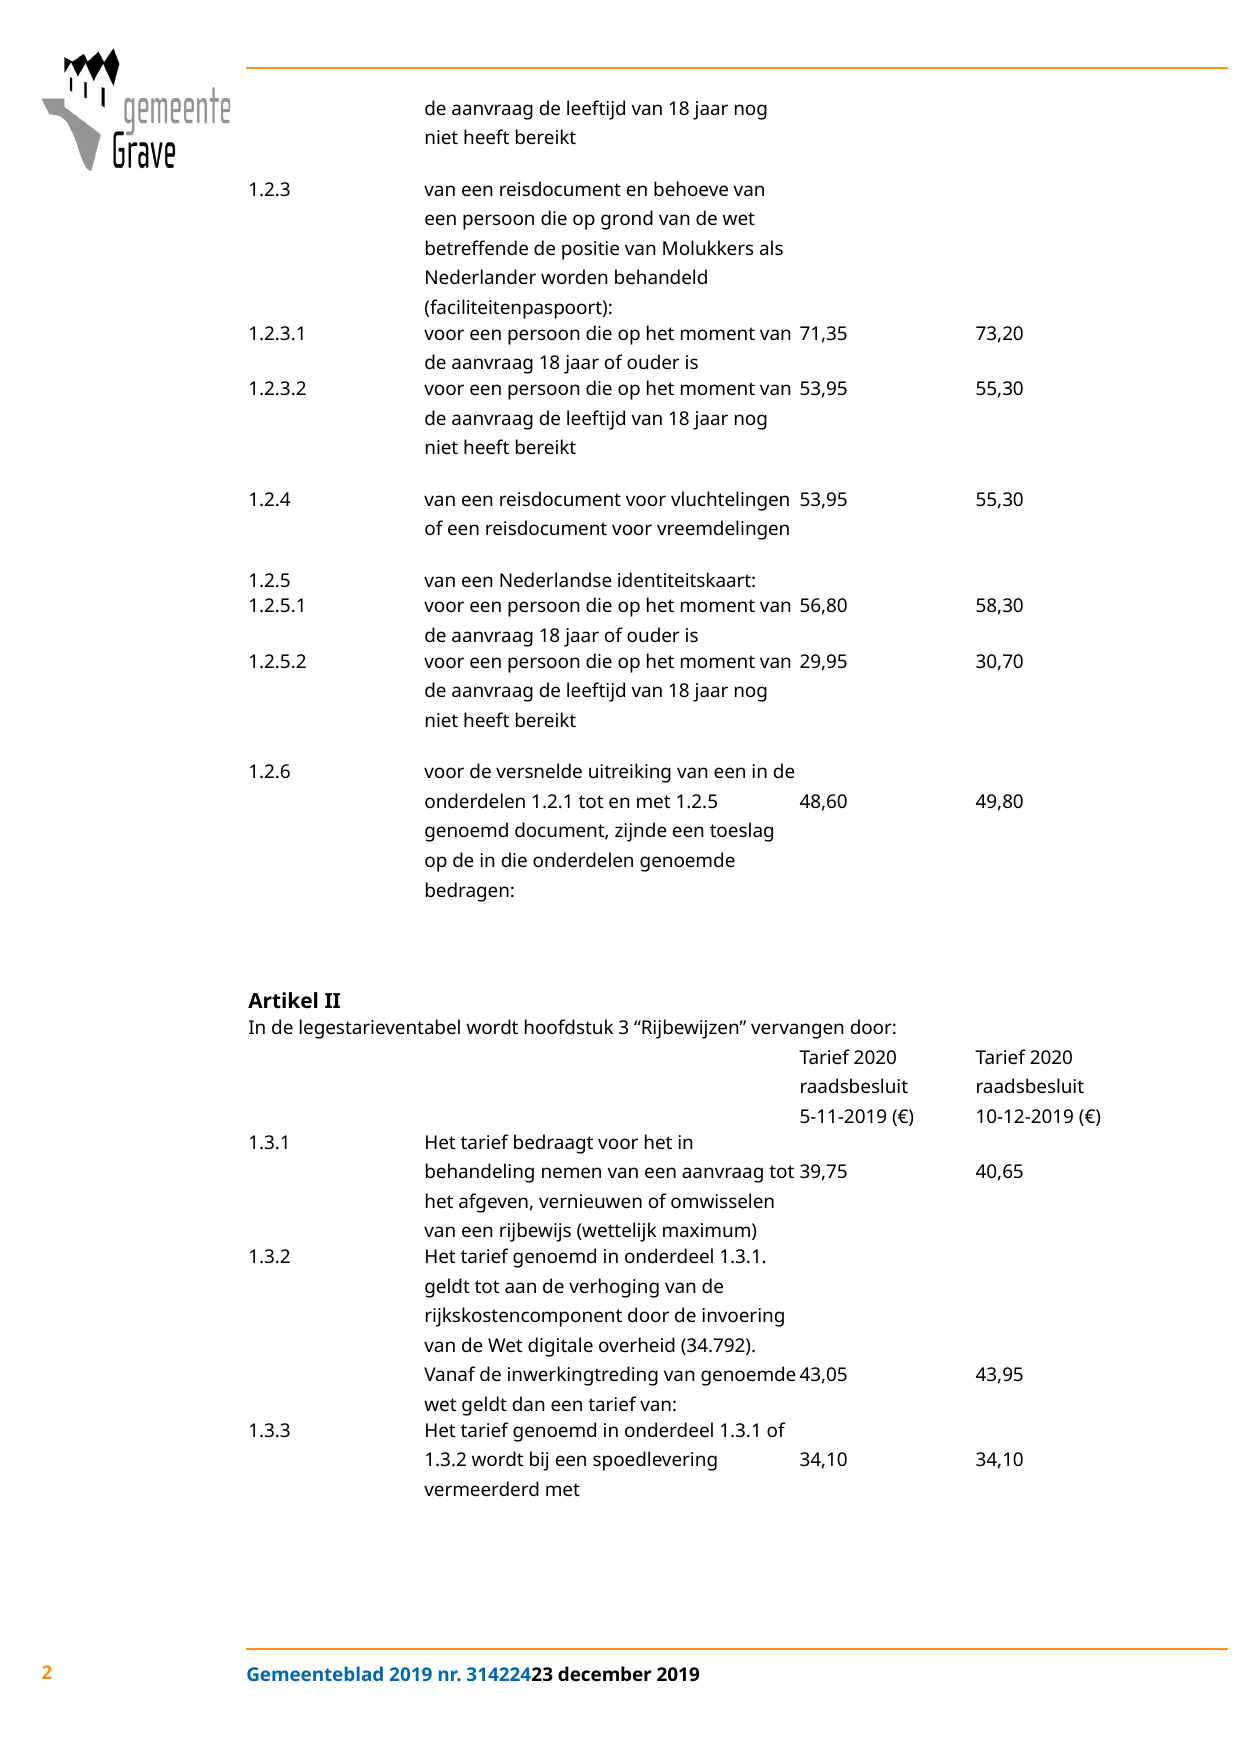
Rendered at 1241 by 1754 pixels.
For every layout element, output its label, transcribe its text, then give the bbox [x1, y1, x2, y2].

table_cell 1.2.4 [248, 486, 424, 541]
table_cell van een Nederlandse identiteitskaart: [424, 567, 799, 593]
table_cell van een reisdocument voor vluchtelingen of een reisdocument voor vreemdelingen [424, 486, 799, 541]
picture [41, 47, 231, 172]
table_header Tarief 2020 raadsbesluit 10-12-2019 (€) [975, 1044, 1152, 1129]
table_header [248, 1044, 424, 1129]
table_cell 55,30 [975, 375, 1152, 460]
table_cell 1.2.5.1 [248, 593, 424, 648]
table_cell voor een persoon die op het moment van de aanvraag 18 jaar of ouder is [424, 593, 799, 648]
table_cell de aanvraag de leeftijd van 18 jaar nog niet heeft bereikt [424, 95, 799, 150]
table_cell [799, 460, 975, 486]
table_cell [248, 541, 424, 567]
table_cell 53,95 [799, 375, 975, 460]
table_cell [424, 460, 799, 486]
table_cell 71,35 [799, 320, 975, 375]
table_cell [975, 176, 1152, 320]
table_cell 40,65 [975, 1129, 1152, 1243]
table_cell 1.3.2 [248, 1243, 424, 1417]
table_cell 56,80 [799, 593, 975, 648]
table_cell [975, 567, 1152, 593]
text In de legestarieventabel wordt hoofdstuk 3 “Rijbewijzen” vervangen door: [248, 1014, 1152, 1040]
table_cell [424, 150, 799, 176]
table_cell 34,10 [975, 1417, 1152, 1502]
table_cell [799, 176, 975, 320]
table_cell [975, 150, 1152, 176]
table_cell 29,95 [799, 648, 975, 733]
table_cell 58,30 [975, 593, 1152, 648]
table_cell 73,20 [975, 320, 1152, 375]
table_cell 1.2.5 [248, 567, 424, 593]
table_cell [799, 150, 975, 176]
table_header [424, 1044, 799, 1129]
table_cell voor de versnelde uitreiking van een in de onderdelen 1.2.1 tot en met 1.2.5 genoemd document, zijnde een toeslag op de in die onderdelen genoemde bedragen: [424, 759, 799, 903]
table_cell [424, 733, 799, 758]
table_cell 48,60 [799, 759, 975, 903]
table_cell [799, 95, 975, 150]
table_cell [975, 541, 1152, 567]
table_cell [799, 733, 975, 758]
table_cell Het tarief genoemd in onderdeel 1.3.1 of 1.3.2 wordt bij een spoedlevering vermeerderd met [424, 1417, 799, 1502]
table_cell Het tarief bedraagt voor het in behandeling nemen van een aanvraag tot het afgeven, vernieuwen of omwisselen van een rijbewijs (wettelijk maximum) [424, 1129, 799, 1243]
table_cell voor een persoon die op het moment van de aanvraag 18 jaar of ouder is [424, 320, 799, 375]
table_cell van een reisdocument en behoeve van een persoon die op grond van de wet betreffende de positie van Molukkers als Nederlander worden behandeld (faciliteitenpaspoort): [424, 176, 799, 320]
text Artikel II [248, 986, 1152, 1014]
table_cell [248, 460, 424, 486]
table_cell 1.2.3.2 [248, 375, 424, 460]
table_cell 43,95 [975, 1243, 1152, 1417]
table_cell 30,70 [975, 648, 1152, 733]
table_cell 1.3.3 [248, 1417, 424, 1502]
table_header Tarief 2020 raadsbesluit 5-11-2019 (€) [799, 1044, 975, 1129]
table_cell [248, 95, 424, 150]
table_cell 1.3.1 [248, 1129, 424, 1243]
table_cell 55,30 [975, 486, 1152, 541]
table_cell 49,80 [975, 759, 1152, 903]
table_cell [799, 567, 975, 593]
table_cell [975, 733, 1152, 758]
table_cell 1.2.3 [248, 176, 424, 320]
table_cell 43,05 [799, 1243, 975, 1417]
table_cell [424, 541, 799, 567]
table_cell [975, 95, 1152, 150]
table_cell 1.2.3.1 [248, 320, 424, 375]
table_cell 39,75 [799, 1129, 975, 1243]
table_cell 1.2.5.2 [248, 648, 424, 733]
table_cell 53,95 [799, 486, 975, 541]
table_cell 34,10 [799, 1417, 975, 1502]
table_cell [975, 460, 1152, 486]
table_cell [248, 150, 424, 176]
table_cell voor een persoon die op het moment van de aanvraag de leeftijd van 18 jaar nog niet heeft bereikt [424, 375, 799, 460]
table_cell voor een persoon die op het moment van de aanvraag de leeftijd van 18 jaar nog niet heeft bereikt [424, 648, 799, 733]
table_cell [248, 733, 424, 758]
table_cell Het tarief genoemd in onderdeel 1.3.1. geldt tot aan de verhoging van de rijkskostencomponent door de invoering van de Wet digitale overheid (34.792). Vanaf de inwerkingtreding van genoemde wet geldt dan een tarief van: [424, 1243, 799, 1417]
table_cell 1.2.6 [248, 759, 424, 903]
table_cell [799, 541, 975, 567]
